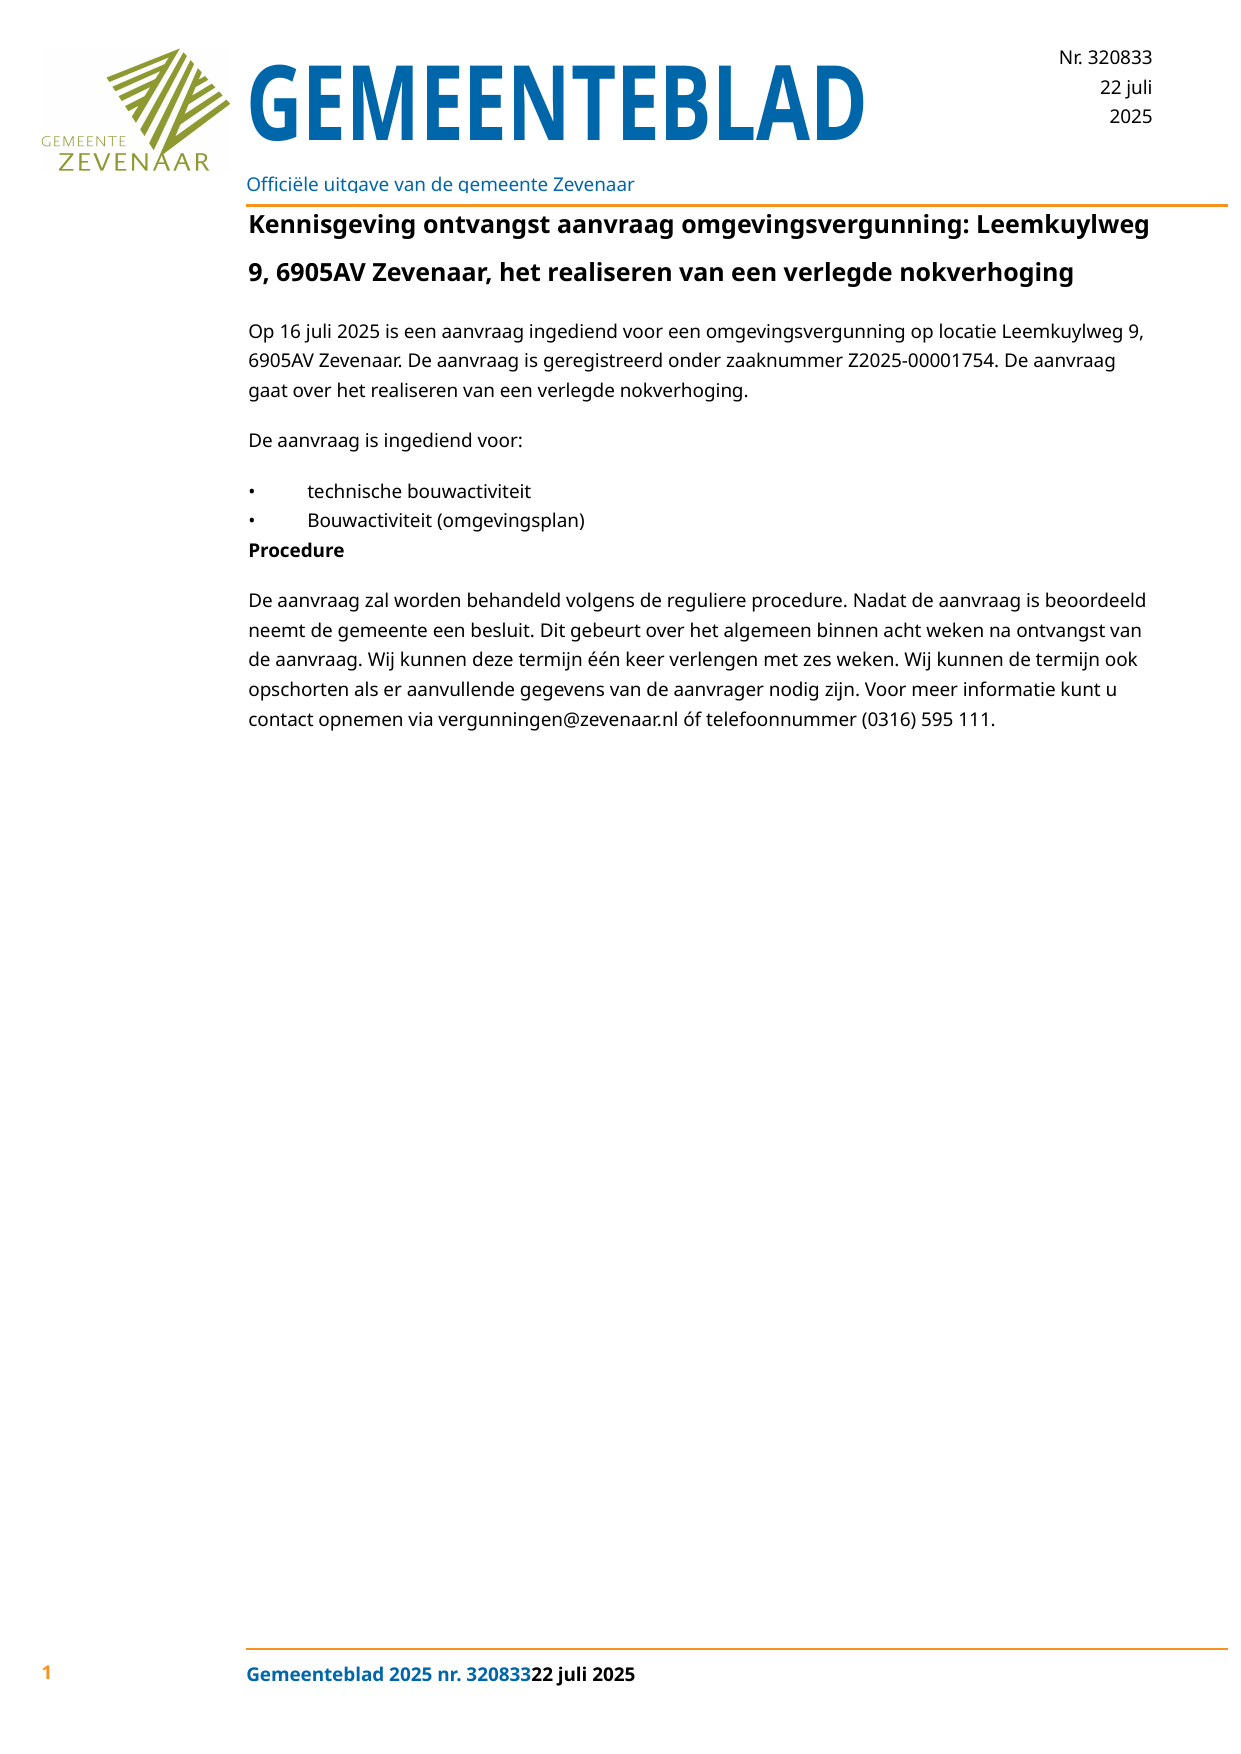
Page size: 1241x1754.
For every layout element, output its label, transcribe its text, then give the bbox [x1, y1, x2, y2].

text Kennisgeving ontvangst aanvraag omgevingsvergunning: Leemkuylweg 9, 6905AV Zevenaar, het realiseren van een verlegde nokverhoging [248, 207, 1152, 288]
picture [41, 47, 231, 172]
text De aanvraag is ingediend voor: [248, 427, 1152, 453]
text Op 16 juli 2025 is een aanvraag ingediend voor een omgevingsvergunning op locatie Leemkuylweg 9, 6905AV Zevenaar. De aanvraag is geregistreerd onder zaaknummer Z2025-00001754. De aanvraag gaat over het realiseren van een verlegde nokverhoging. [248, 318, 1152, 403]
text Procedure [248, 537, 1152, 563]
text De aanvraag zal worden behandeld volgens de reguliere procedure. Nadat de aanvraag is beoordeeld neemt de gemeente een besluit. Dit gebeurt over het algemeen binnen acht weken na ontvangst van de aanvraag. Wij kunnen deze termijn één keer verlengen met zes weken. Wij kunnen de termijn ook opschorten als er aanvullende gegevens van de aanvrager nodig zijn. Voor meer informatie kunt u contact opnemen via vergunningen@zevenaar.nl óf telefoonnummer (0316) 595 111. [248, 587, 1152, 732]
list technische bouwactiviteit [248, 478, 1152, 504]
list Bouwactiviteit (omgevingsplan) [248, 507, 1152, 533]
